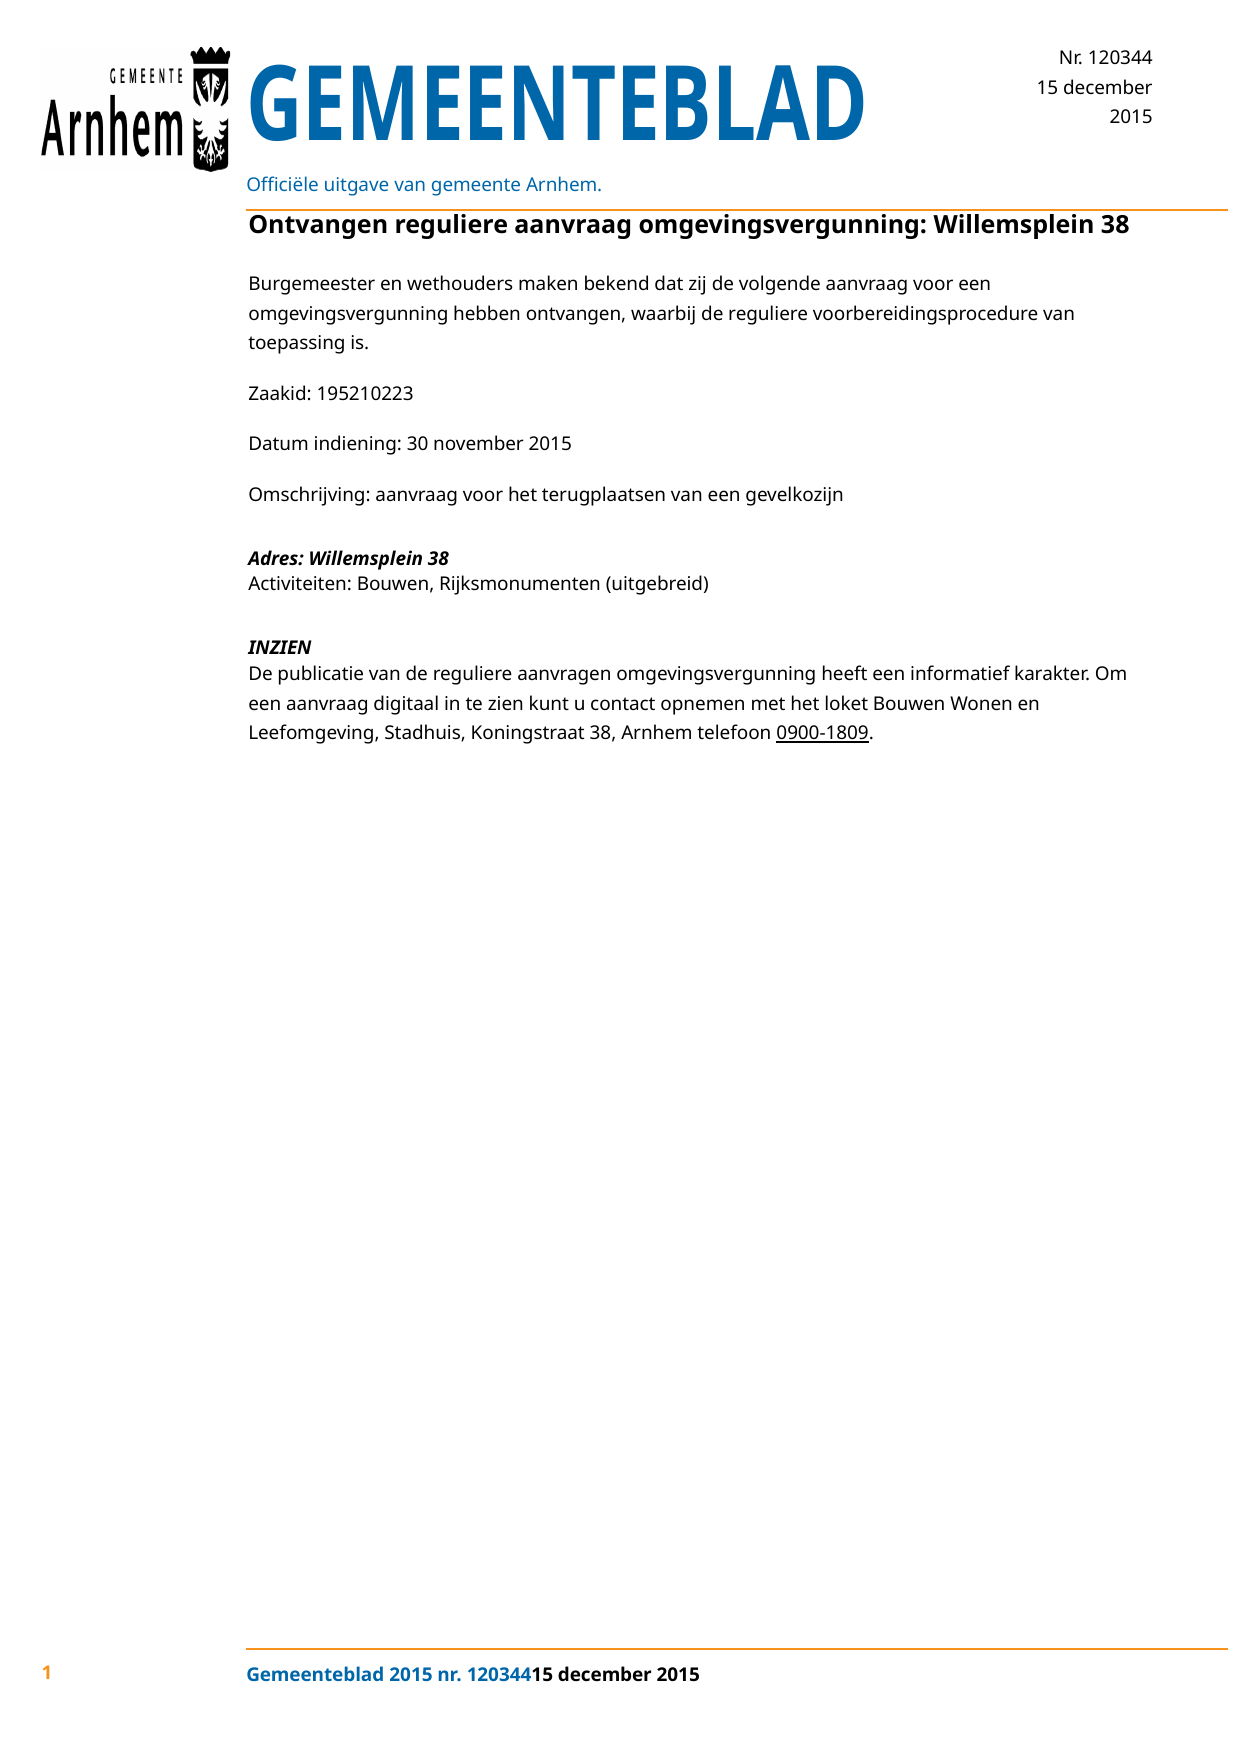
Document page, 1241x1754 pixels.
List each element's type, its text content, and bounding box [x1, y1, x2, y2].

picture [41, 47, 231, 172]
text De publicatie van de reguliere aanvragen omgevingsvergunning heeft een informatief karakter. Om een aanvraag digitaal in te zien kunt u contact opnemen met het loket Bouwen Wonen en Leefomgeving, Stadhuis, Koningstraat 38, Arnhem telefoon 0900-1809. [248, 660, 1152, 745]
text Datum indiening: 30 november 2015 [248, 430, 1152, 456]
text Activiteiten: Bouwen, Rijksmonumenten (uitgebreid) [248, 570, 1152, 596]
text Omschrijving: aanvraag voor het terugplaatsen van een gevelkozijn [248, 481, 1152, 506]
text Zaakid: 195210223 [248, 380, 1152, 406]
text INZIEN [248, 634, 1152, 660]
text Burgemeester en wethouders maken bekend dat zij de volgende aanvraag voor een omgevingsvergunning hebben ontvangen, waarbij de reguliere voorbereidingsprocedure van toepassing is. [248, 270, 1152, 355]
text Adres: Willemsplein 38 [248, 545, 1152, 570]
text Ontvangen reguliere aanvraag omgevingsvergunning: Willemsplein 38 [248, 211, 1152, 241]
